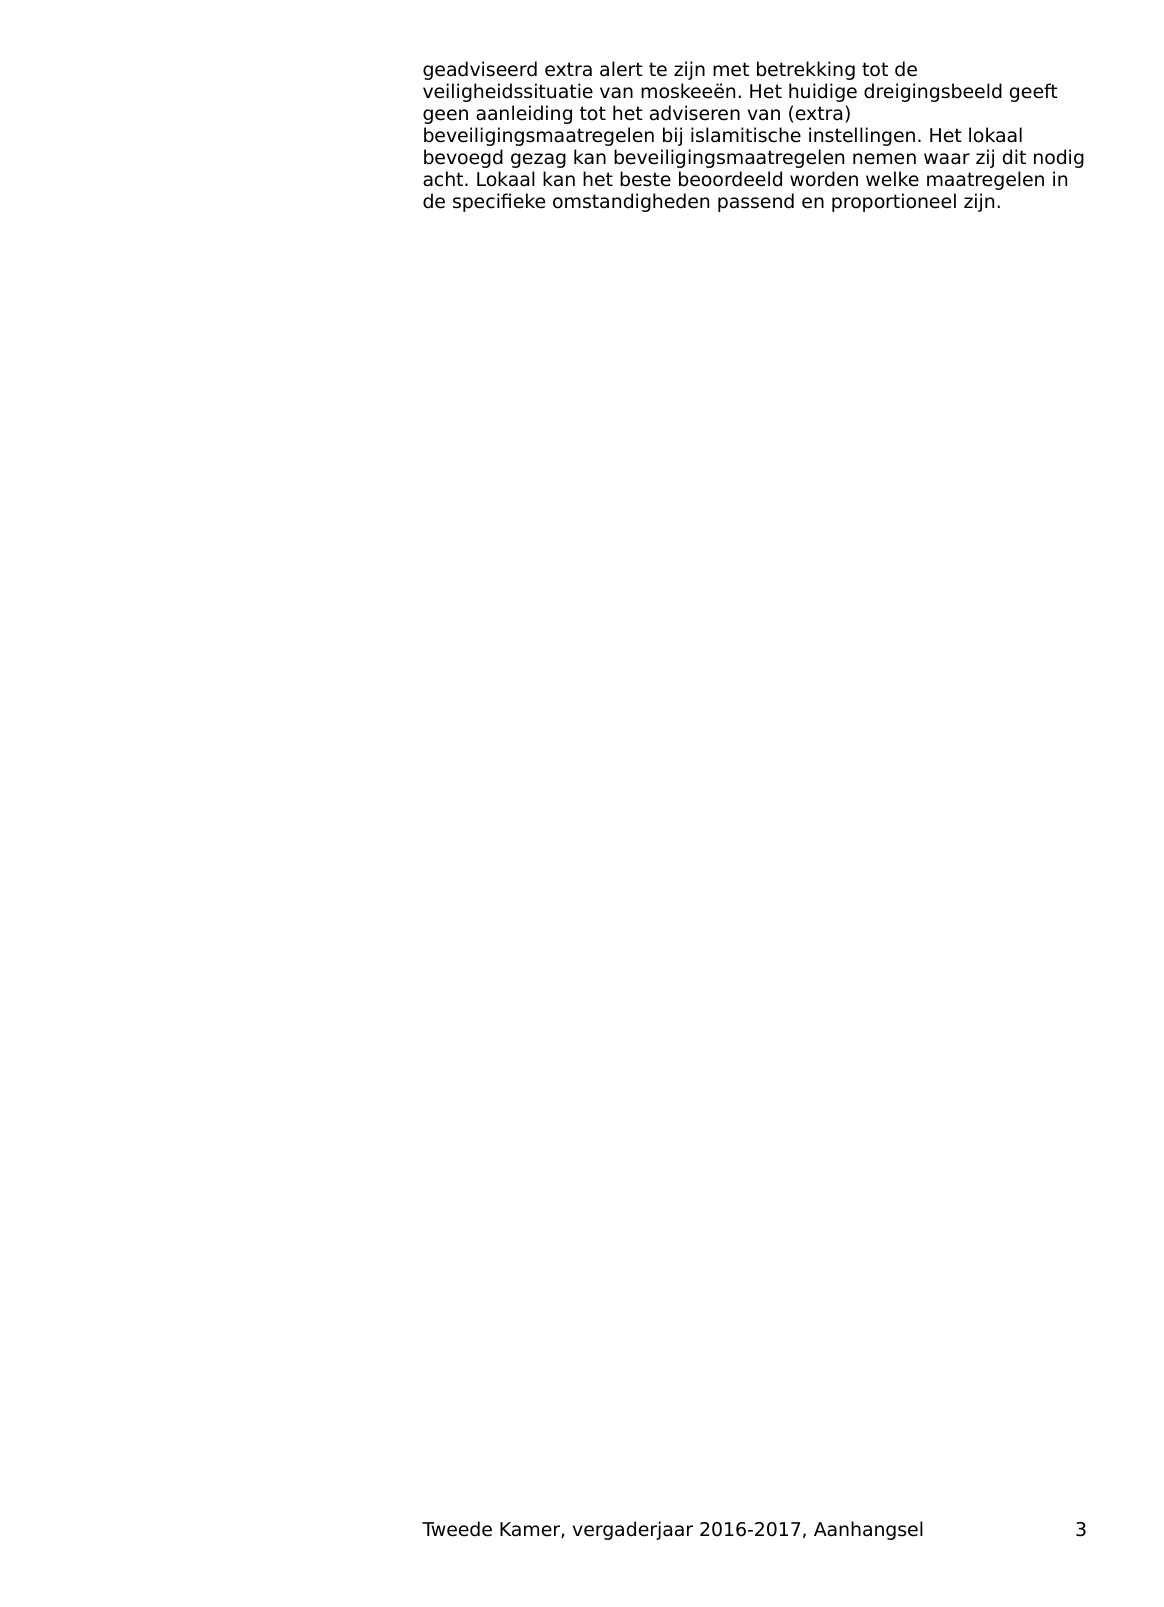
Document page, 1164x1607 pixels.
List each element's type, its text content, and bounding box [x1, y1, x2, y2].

text geadviseerd extra alert te zijn met betrekking tot de veiligheidssituatie van moskeeën. Het huidige dreigingsbeeld geeft geen aanleiding tot het adviseren van (extra) beveiligingsmaatregelen bij islamitische instellingen. Het lokaal bevoegd gezag kan beveiligingsmaatregelen nemen waar zij dit nodig acht. Lokaal kan het beste beoordeeld worden welke maatregelen in de specifieke omstandigheden passend en proportioneel zijn. [422, 59, 1087, 213]
